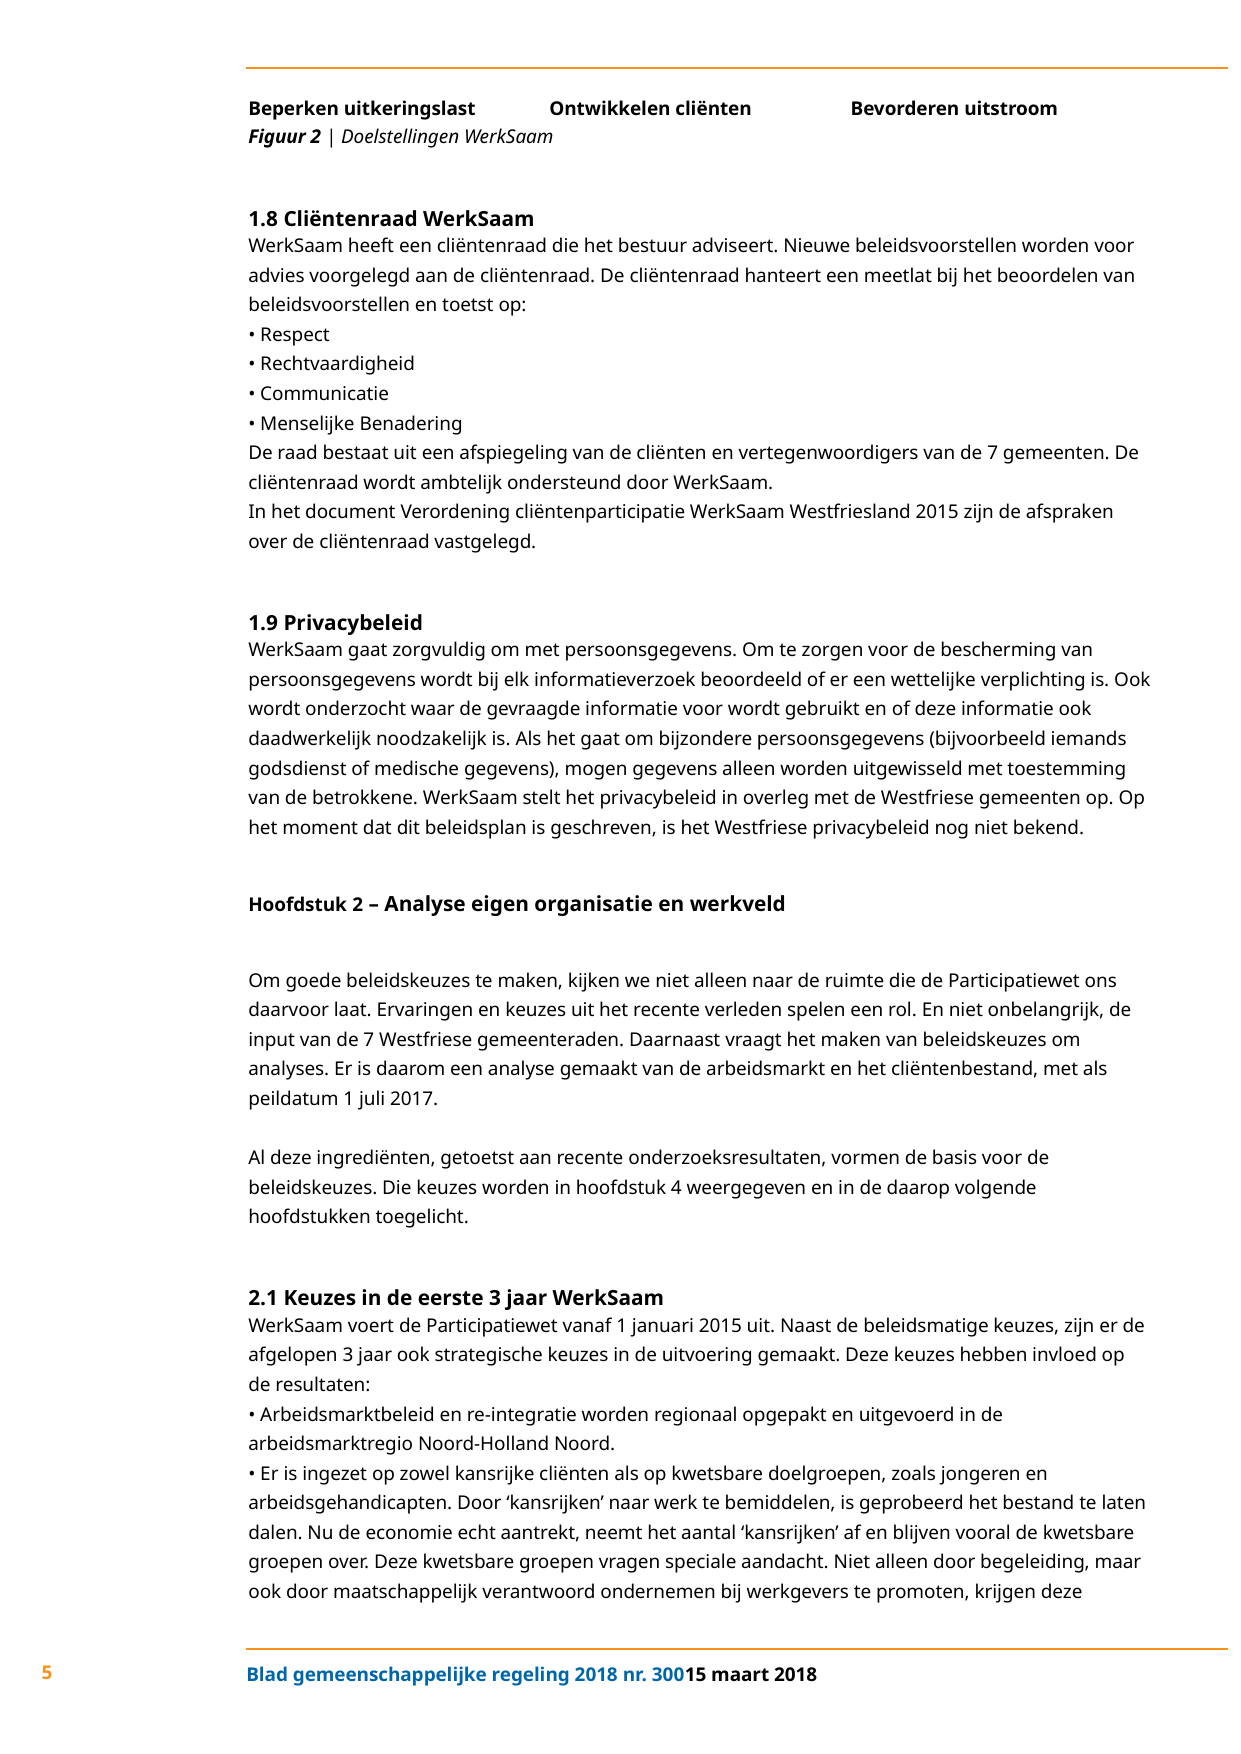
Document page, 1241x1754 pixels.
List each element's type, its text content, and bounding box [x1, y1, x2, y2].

text In het document Verordening cliëntenparticipatie WerkSaam Westfriesland 2015 zijn de afspraken over de cliëntenraad vastgelegd. [248, 498, 1152, 554]
text 1.8 Cliëntenraad WerkSaam [248, 204, 1152, 232]
text • Communicatie [248, 380, 1152, 406]
text • Rechtvaardigheid [248, 351, 1152, 376]
text • Respect [248, 321, 1152, 347]
text WerkSaam voert de Participatiewet vanaf 1 januari 2015 uit. Naast de beleidsmatige keuzes, zijn er de afgelopen 3 jaar ook strategische keuzes in de uitvoering gemaakt. Deze keuzes hebben invloed op de resultaten: [248, 1312, 1152, 1397]
table_cell Bevorderen uitstroom [850, 95, 1152, 121]
text 2.1 Keuzes in de eerste 3 jaar WerkSaam [248, 1283, 1152, 1312]
text Om goede beleidskeuzes te maken, kijken we niet alleen naar de ruimte die de Participatiewet ons daarvoor laat. Ervaringen en keuzes uit het recente verleden spelen een rol. En niet onbelangrijk, de input van de 7 Westfriese gemeenteraden. Daarnaast vraagt het maken van beleidskeuzes om analyses. Er is daarom een analyse gemaakt van de arbeidsmarkt en het cliëntenbestand, met als peildatum 1 juli 2017. [248, 967, 1152, 1111]
text • Menselijke Benadering [248, 410, 1152, 435]
text • Arbeidsmarktbeleid en re-integratie worden regionaal opgepakt en uitgevoerd in de arbeidsmarktregio Noord-Holland Noord. [248, 1401, 1152, 1456]
text De raad bestaat uit een afspiegeling van de cliënten en vertegenwoordigers van de 7 gemeenten. De cliëntenraad wordt ambtelijk ondersteund door WerkSaam. [248, 439, 1152, 494]
text Hoofdstuk 2 – Analyse eigen organisatie en werkveld [248, 889, 1152, 918]
text 1.9 Privacybeleid [248, 608, 1152, 636]
text Figuur 2 | Doelstellingen WerkSaam [248, 124, 1152, 149]
text WerkSaam heeft een cliëntenraad die het bestuur adviseert. Nieuwe beleidsvoorstellen worden voor advies voorgelegd aan de cliëntenraad. De cliëntenraad hanteert een meetlat bij het beoordelen van beleidsvoorstellen en toetst op: [248, 232, 1152, 317]
text Al deze ingrediënten, getoetst aan recente onderzoeksresultaten, vormen de basis voor de beleidskeuzes. Die keuzes worden in hoofdstuk 4 weergegeven en in de daarop volgende hoofdstukken toegelicht. [248, 1144, 1152, 1229]
text • Er is ingezet op zowel kansrijke cliënten als op kwetsbare doelgroepen, zoals jongeren en arbeidsgehandicapten. Door ‘kansrijken’ naar werk te bemiddelen, is geprobeerd het bestand te laten dalen. Nu de economie echt aantrekt, neemt het aantal ‘kansrijken’ af en blijven vooral de kwetsbare groepen over. Deze kwetsbare groepen vragen speciale aandacht. Niet alleen door begeleiding, maar ook door maatschappelijk verantwoord ondernemen bij werkgevers te promoten, krijgen deze [248, 1460, 1152, 1604]
picture [41, 47, 231, 172]
text WerkSaam gaat zorgvuldig om met persoonsgegevens. Om te zorgen voor de bescherming van persoonsgegevens wordt bij elk informatieverzoek beoordeeld of er een wettelijke verplichting is. Ook wordt onderzocht waar de gevraagde informatie voor wordt gebruikt en of deze informatie ook daadwerkelijk noodzakelijk is. Als het gaat om bijzondere persoonsgegevens (bijvoorbeeld iemands godsdienst of medische gegevens), mogen gegevens alleen worden uitgewisseld met toestemming van de betrokkene. WerkSaam stelt het privacybeleid in overleg met de Westfriese gemeenten op. Op het moment dat dit beleidsplan is geschreven, is het Westfriese privacybeleid nog niet bekend. [248, 636, 1152, 840]
table_cell Beperken uitkeringslast [248, 95, 549, 121]
table_cell Ontwikkelen cliënten [549, 95, 850, 121]
